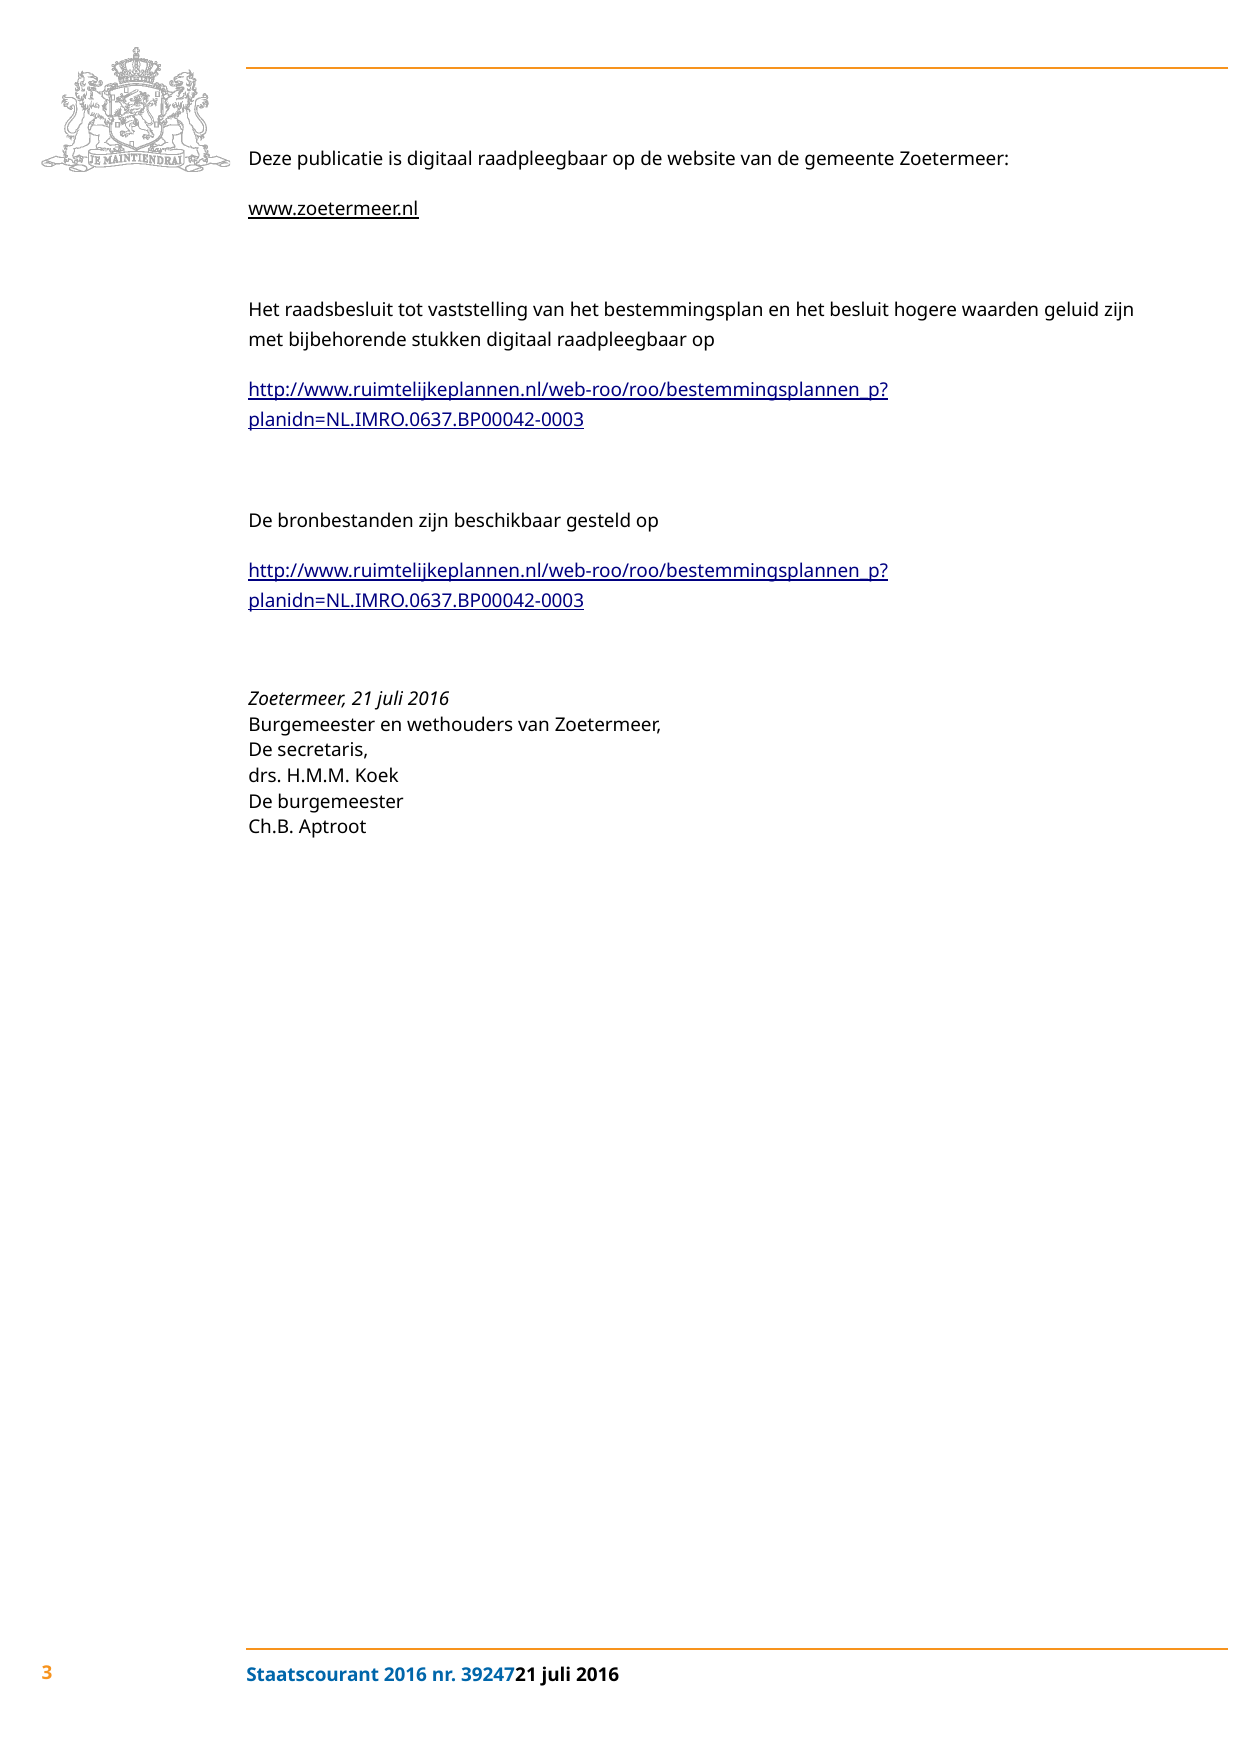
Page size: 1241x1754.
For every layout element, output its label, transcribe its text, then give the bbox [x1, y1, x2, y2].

text http://www.ruimtelijkeplannen.nl/web-roo/roo/bestemmingsplannen_p?planidn=NL.IMRO.0637.BP00042-0003 [248, 557, 1152, 613]
text De secretaris, [248, 737, 1152, 762]
text http://www.ruimtelijkeplannen.nl/web-roo/roo/bestemmingsplannen_p?planidn=NL.IMRO.0637.BP00042-0003 [248, 376, 1152, 432]
text Deze publicatie is digitaal raadpleegbaar op de website van de gemeente Zoetermeer: [248, 145, 1152, 171]
text De burgemeester [248, 788, 1152, 814]
picture [41, 47, 231, 172]
text www.zoetermeer.nl [248, 196, 1152, 221]
text Burgemeester en wethouders van Zoetermeer, [248, 711, 1152, 737]
text Het raadsbesluit tot vaststelling van het bestemmingsplan en het besluit hogere waarden geluid zijn met bijbehorende stukken digitaal raadpleegbaar op [248, 296, 1152, 352]
text Zoetermeer, 21 juli 2016 [248, 685, 1152, 711]
text De bronbestanden zijn beschikbaar gesteld op [248, 507, 1152, 533]
text drs. H.M.M. Koek [248, 762, 1152, 788]
text Ch.B. Aptroot [248, 814, 1152, 839]
